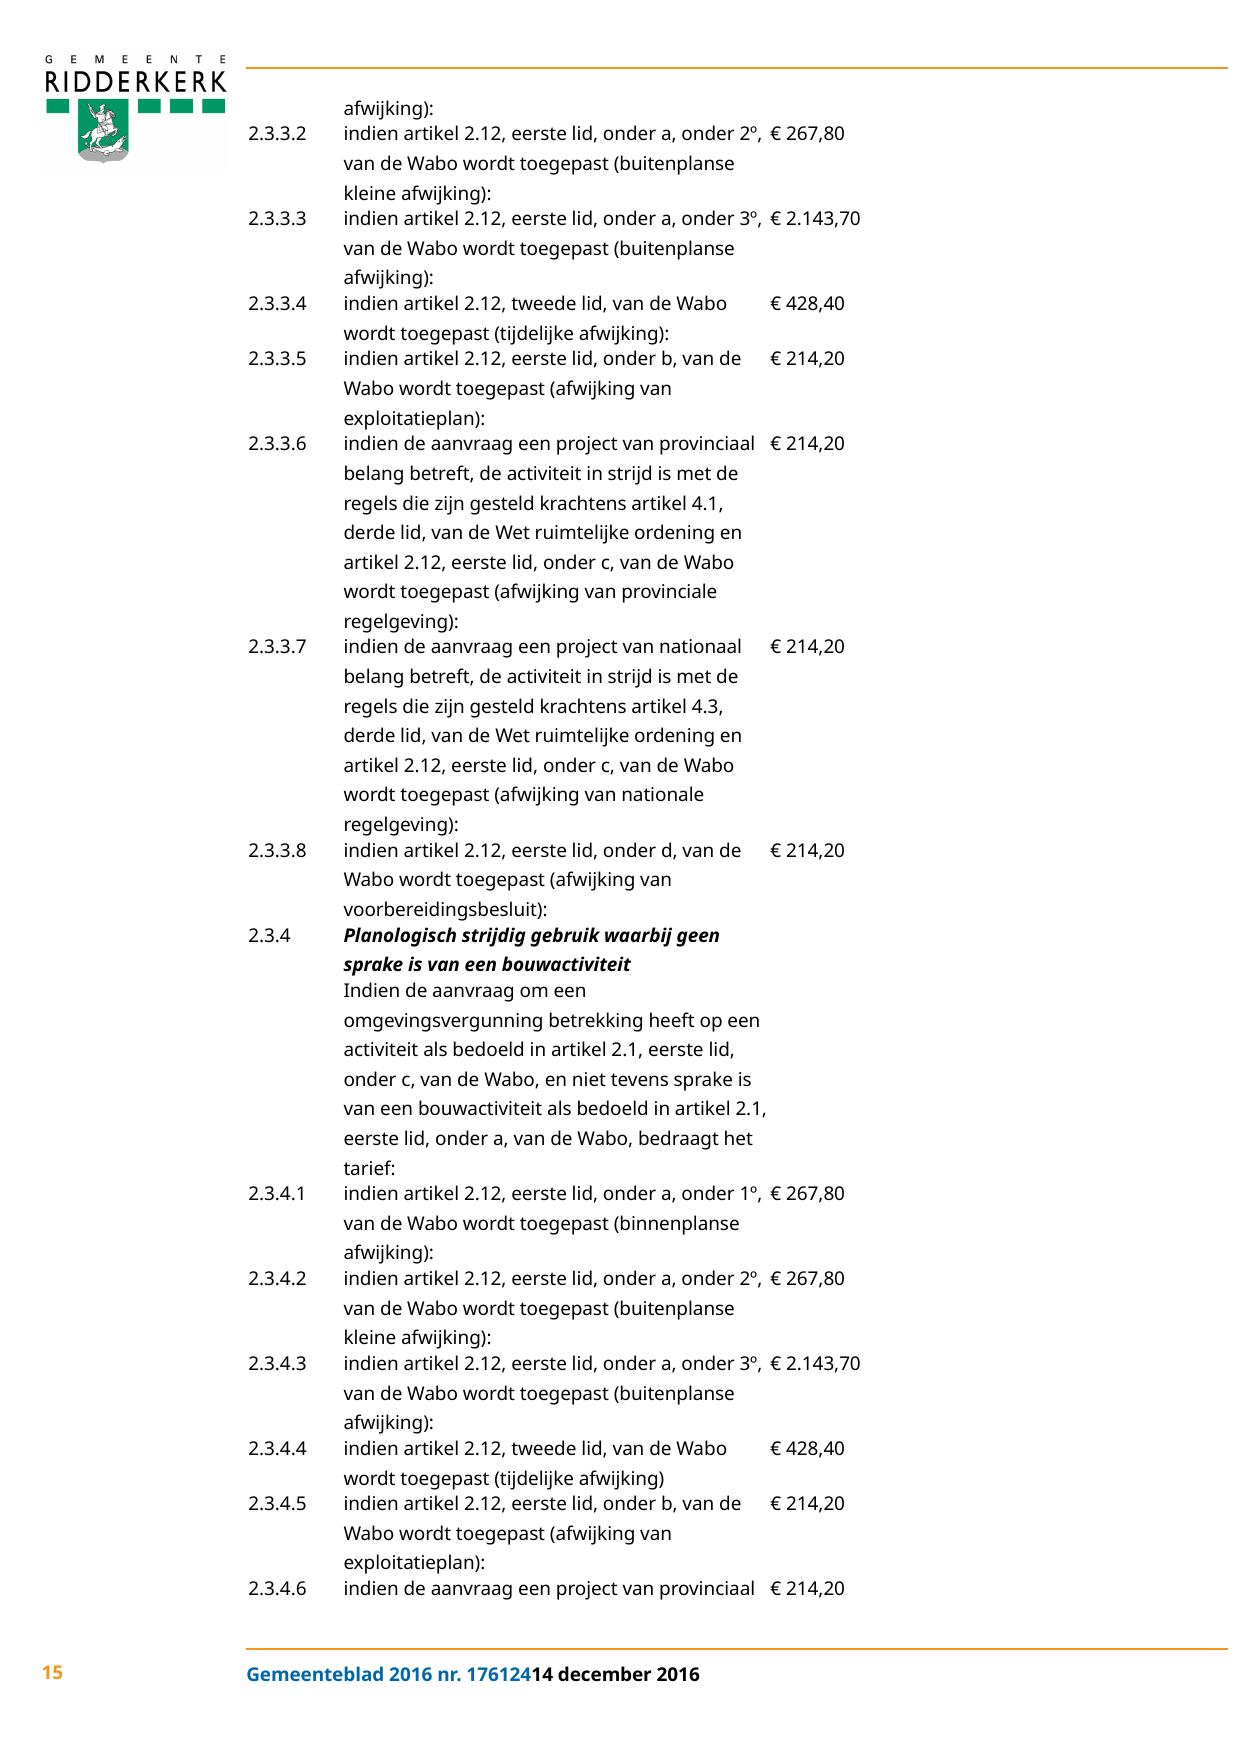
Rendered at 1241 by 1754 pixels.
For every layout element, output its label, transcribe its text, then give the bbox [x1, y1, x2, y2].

table_cell afwijking): [343, 95, 770, 121]
table_cell [248, 95, 343, 121]
table_cell 2.3.3.6 [248, 431, 343, 634]
table_cell 2.3.4.2 [248, 1265, 343, 1350]
table_cell indien artikel 2.12, eerste lid, onder a, onder 1º, van de Wabo wordt toegepast (binnenplanse afwijking): [343, 1180, 770, 1265]
table_cell 2.3.4.3 [248, 1350, 343, 1435]
table_cell € 214,20 [770, 634, 1152, 837]
table_cell [770, 922, 1152, 977]
table_cell € 267,80 [770, 121, 1152, 205]
table_cell € 214,20 [770, 1575, 1152, 1601]
table_cell 2.3.4 [248, 922, 343, 977]
table_cell € 2.143,70 [770, 1350, 1152, 1435]
table_cell 2.3.3.2 [248, 121, 343, 205]
table_cell 2.3.3.8 [248, 837, 343, 922]
table_cell € 428,40 [770, 1435, 1152, 1490]
table_cell indien de aanvraag een project van provinciaal belang betreft, de activiteit in strijd is met de regels die zijn gesteld krachtens artikel 4.1, derde lid, van de Wet ruimtelijke ordening en artikel 2.12, eerste lid, onder c, van de Wabo wordt toegepast (afwijking van provinciale regelgeving): [343, 431, 770, 634]
table_cell indien artikel 2.12, eerste lid, onder a, onder 2º, van de Wabo wordt toegepast (buitenplanse kleine afwijking): [343, 121, 770, 205]
table_cell indien artikel 2.12, eerste lid, onder a, onder 2º, van de Wabo wordt toegepast (buitenplanse kleine afwijking): [343, 1265, 770, 1350]
table_cell € 267,80 [770, 1180, 1152, 1265]
table_cell Indien de aanvraag om een omgevingsvergunning betrekking heeft op een activiteit als bedoeld in artikel 2.1, eerste lid, onder c, van de Wabo, en niet tevens sprake is van een bouwactiviteit als bedoeld in artikel 2.1, eerste lid, onder a, van de Wabo, bedraagt het tarief: [343, 977, 770, 1180]
table_cell indien artikel 2.12, tweede lid, van de Wabo wordt toegepast (tijdelijke afwijking): [343, 290, 770, 346]
table_cell [770, 95, 1152, 121]
table_cell € 267,80 [770, 1265, 1152, 1350]
table_cell indien artikel 2.12, eerste lid, onder a, onder 3º, van de Wabo wordt toegepast (buitenplanse afwijking): [343, 1350, 770, 1435]
table_cell indien artikel 2.12, eerste lid, onder a, onder 3º, van de Wabo wordt toegepast (buitenplanse afwijking): [343, 205, 770, 290]
table_cell Planologisch strijdig gebruik waarbij geen sprake is van een bouwactiviteit [343, 922, 770, 977]
table_cell 2.3.3.7 [248, 634, 343, 837]
table_cell indien artikel 2.12, eerste lid, onder d, van de Wabo wordt toegepast (afwijking van voorbereidingsbesluit): [343, 837, 770, 922]
table_cell indien artikel 2.12, eerste lid, onder b, van de Wabo wordt toegepast (afwijking van exploitatieplan): [343, 346, 770, 431]
table_cell 2.3.4.4 [248, 1435, 343, 1490]
table_cell € 214,20 [770, 1490, 1152, 1575]
table_cell [770, 977, 1152, 1180]
picture [41, 47, 231, 172]
table_cell 2.3.4.6 [248, 1575, 343, 1601]
table_cell [248, 977, 343, 1180]
table_cell indien artikel 2.12, eerste lid, onder b, van de Wabo wordt toegepast (afwijking van exploitatieplan): [343, 1490, 770, 1575]
table_cell € 214,20 [770, 431, 1152, 634]
table_cell € 2.143,70 [770, 205, 1152, 290]
table_cell 2.3.3.4 [248, 290, 343, 346]
table_cell € 214,20 [770, 837, 1152, 922]
table_cell 2.3.3.3 [248, 205, 343, 290]
table_cell indien de aanvraag een project van nationaal belang betreft, de activiteit in strijd is met de regels die zijn gesteld krachtens artikel 4.3, derde lid, van de Wet ruimtelijke ordening en artikel 2.12, eerste lid, onder c, van de Wabo wordt toegepast (afwijking van nationale regelgeving): [343, 634, 770, 837]
table_cell € 214,20 [770, 346, 1152, 431]
table_cell € 428,40 [770, 290, 1152, 346]
table_cell 2.3.4.5 [248, 1490, 343, 1575]
table_cell indien de aanvraag een project van provinciaal [343, 1575, 770, 1601]
table_cell 2.3.4.1 [248, 1180, 343, 1265]
table_cell 2.3.3.5 [248, 346, 343, 431]
table_cell indien artikel 2.12, tweede lid, van de Wabo wordt toegepast (tijdelijke afwijking) [343, 1435, 770, 1490]
